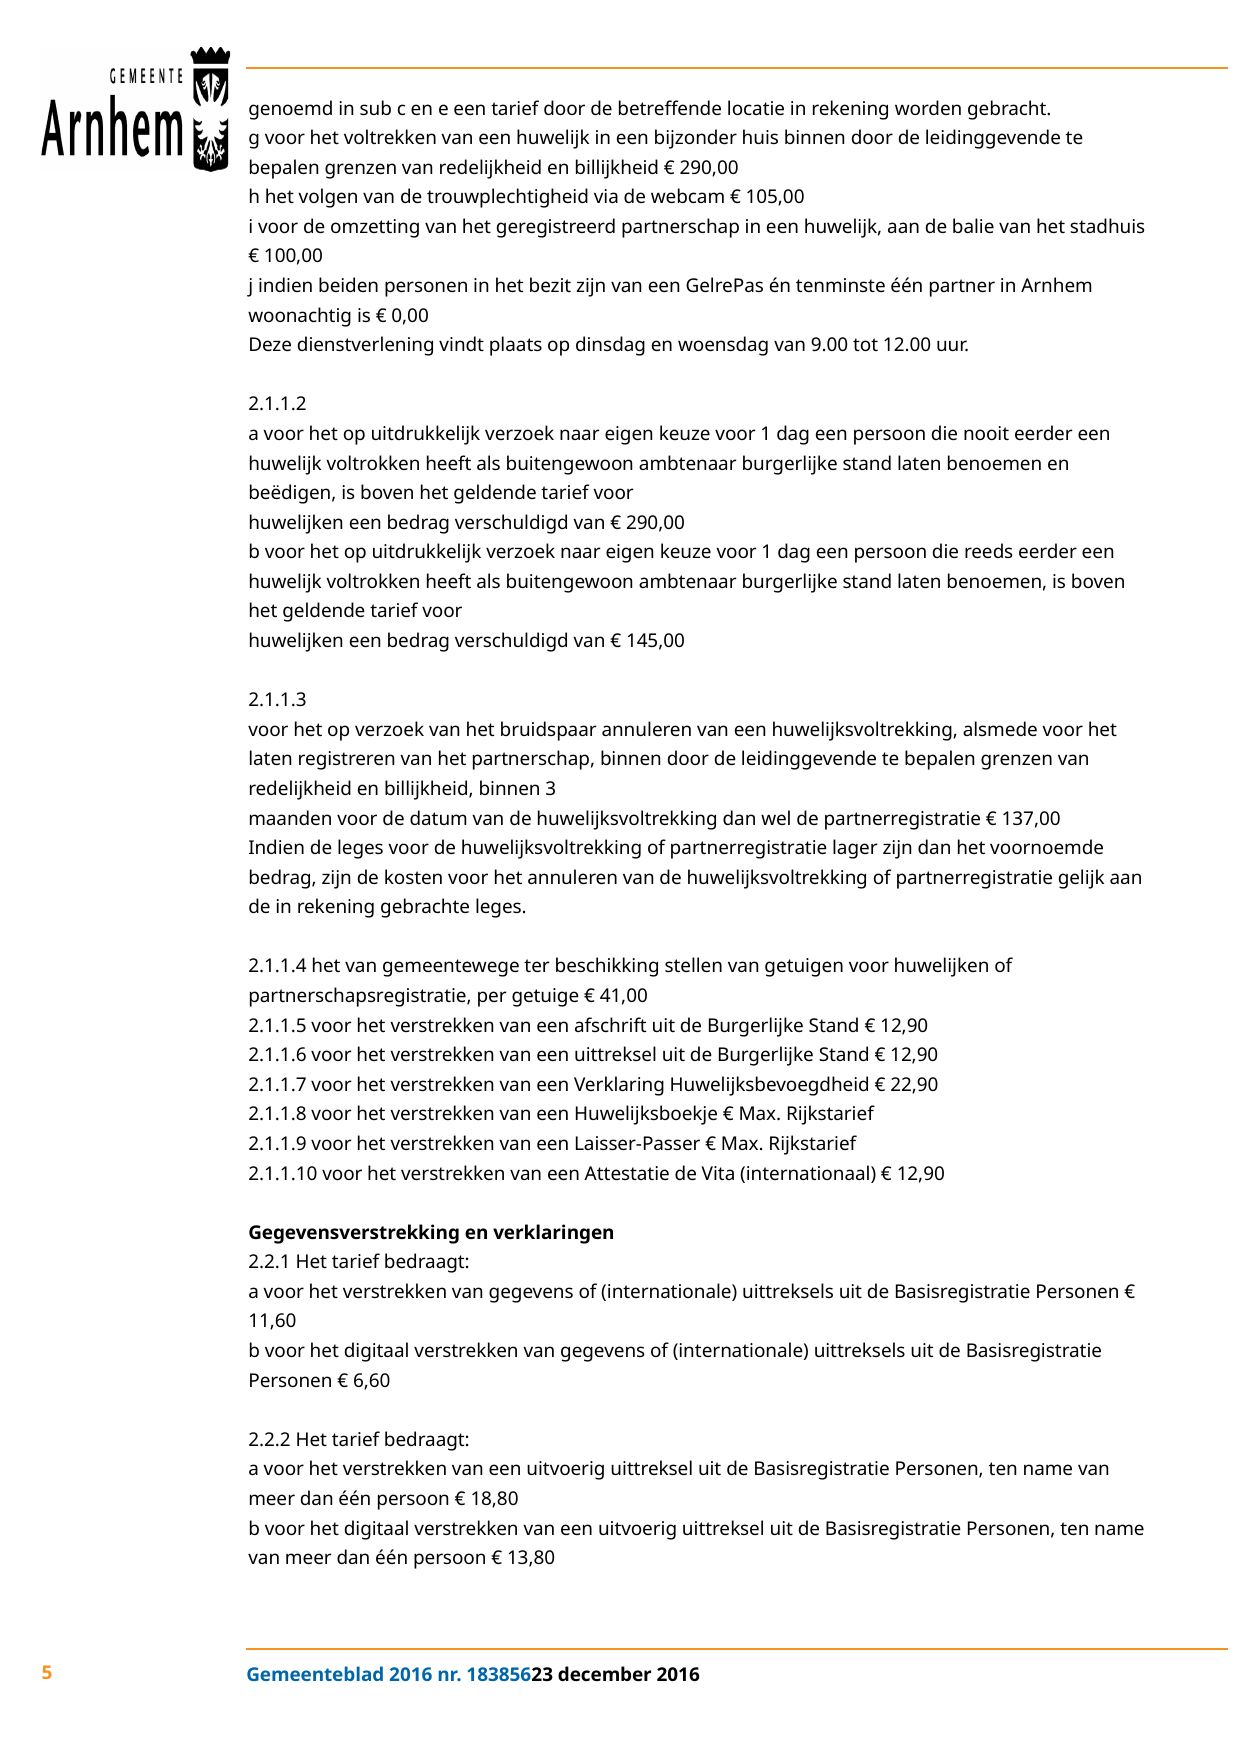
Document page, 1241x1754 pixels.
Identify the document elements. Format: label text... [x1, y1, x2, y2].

text 2.1.1.6 voor het verstrekken van een uittreksel uit de Burgerlijke Stand € 12,90 [248, 1041, 1152, 1067]
picture [41, 47, 231, 172]
text a voor het op uitdrukkelijk verzoek naar eigen keuze voor 1 dag een persoon die nooit eerder een huwelijk voltrokken heeft als buitengewoon ambtenaar burgerlijke stand laten benoemen en beëdigen, is boven het geldende tarief voor [248, 420, 1152, 505]
text 2.1.1.2 [248, 391, 1152, 416]
text 2.1.1.4 het van gemeentewege ter beschikking stellen van getuigen voor huwelijken of partnerschapsregistratie, per getuige € 41,00 [248, 953, 1152, 1008]
text g voor het voltrekken van een huwelijk in een bijzonder huis binnen door de leidinggevende te bepalen grenzen van redelijkheid en billijkheid € 290,00 [248, 124, 1152, 180]
text 2.1.1.9 voor het verstrekken van een Laisser-Passer € Max. Rijkstarief [248, 1130, 1152, 1156]
text huwelijken een bedrag verschuldigd van € 290,00 [248, 509, 1152, 535]
text Deze dienstverlening vindt plaats op dinsdag en woensdag van 9.00 tot 12.00 uur. [248, 331, 1152, 357]
text 2.2.1 Het tarief bedraagt: [248, 1248, 1152, 1274]
text j indien beiden personen in het bezit zijn van een GelrePas én tenminste één partner in Arnhem woonachtig is € 0,00 [248, 272, 1152, 328]
text i voor de omzetting van het geregistreerd partnerschap in een huwelijk, aan de balie van het stadhuis € 100,00 [248, 213, 1152, 268]
text b voor het digitaal verstrekken van gegevens of (internationale) uittreksels uit de Basisregistratie Personen € 6,60 [248, 1337, 1152, 1393]
text maanden voor de datum van de huwelijksvoltrekking dan wel de partnerregistratie € 137,00 [248, 805, 1152, 831]
text Gegevensverstrekking en verklaringen [248, 1219, 1152, 1245]
text 2.1.1.3 [248, 686, 1152, 712]
text Indien de leges voor de huwelijksvoltrekking of partnerregistratie lager zijn dan het voornoemde bedrag, zijn de kosten voor het annuleren van de huwelijksvoltrekking of partnerregistratie gelijk aan de in rekening gebrachte leges. [248, 834, 1152, 919]
text 2.1.1.10 voor het verstrekken van een Attestatie de Vita (internationaal) € 12,90 [248, 1160, 1152, 1186]
text 2.2.2 Het tarief bedraagt: [248, 1426, 1152, 1452]
text 2.1.1.7 voor het verstrekken van een Verklaring Huwelijksbevoegdheid € 22,90 [248, 1071, 1152, 1097]
text h het volgen van de trouwplechtigheid via de webcam € 105,00 [248, 183, 1152, 209]
text genoemd in sub c en e een tarief door de betreffende locatie in rekening worden gebracht. [248, 95, 1152, 121]
text voor het op verzoek van het bruidspaar annuleren van een huwelijksvoltrekking, alsmede voor het laten registreren van het partnerschap, binnen door de leidinggevende te bepalen grenzen van redelijkheid en billijkheid, binnen 3 [248, 716, 1152, 801]
text a voor het verstrekken van een uitvoerig uittreksel uit de Basisregistratie Personen, ten name van meer dan één persoon € 18,80 [248, 1456, 1152, 1511]
text b voor het op uitdrukkelijk verzoek naar eigen keuze voor 1 dag een persoon die reeds eerder een huwelijk voltrokken heeft als buitengewoon ambtenaar burgerlijke stand laten benoemen, is boven het geldende tarief voor [248, 538, 1152, 623]
text 2.1.1.8 voor het verstrekken van een Huwelijksboekje € Max. Rijkstarief [248, 1101, 1152, 1126]
text a voor het verstrekken van gegevens of (internationale) uittreksels uit de Basisregistratie Personen € 11,60 [248, 1278, 1152, 1333]
text huwelijken een bedrag verschuldigd van € 145,00 [248, 627, 1152, 653]
text b voor het digitaal verstrekken van een uitvoerig uittreksel uit de Basisregistratie Personen, ten name van meer dan één persoon € 13,80 [248, 1515, 1152, 1570]
text 2.1.1.5 voor het verstrekken van een afschrift uit de Burgerlijke Stand € 12,90 [248, 1012, 1152, 1038]
